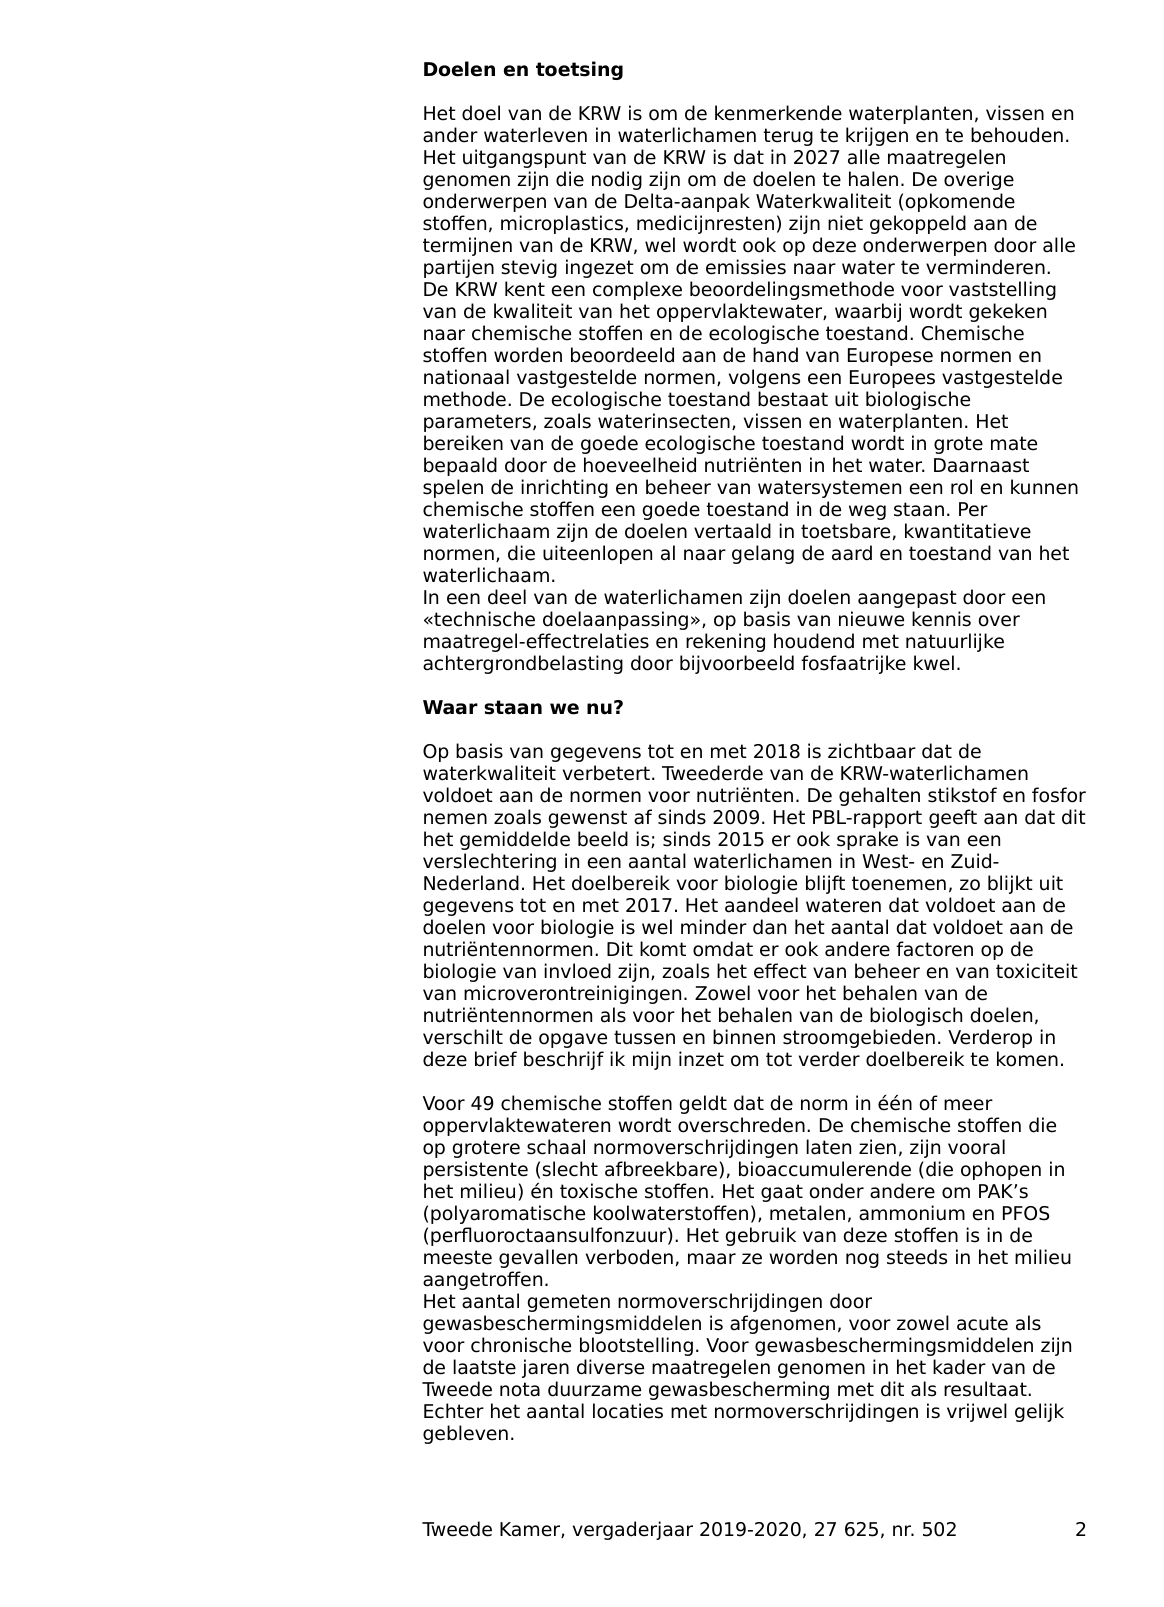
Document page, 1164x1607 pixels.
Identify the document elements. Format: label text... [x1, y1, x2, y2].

text Het doel van de KRW is om de kenmerkende waterplanten, vissen en ander waterleven in waterlichamen terug te krijgen en te behouden. Het uitgangspunt van de KRW is dat in 2027 alle maatregelen genomen zijn die nodig zijn om de doelen te halen. De overige onderwerpen van de Delta-aanpak Waterkwaliteit (opkomende stoffen, microplastics, medicijnresten) zijn niet gekoppeld aan de termijnen van de KRW, wel wordt ook op deze onderwerpen door alle partijen stevig ingezet om de emissies naar water te verminderen. [422, 103, 1087, 279]
subtitle Waar staan we nu? [422, 697, 1087, 719]
subtitle Doelen en toetsing [422, 59, 1087, 81]
text Voor 49 chemische stoffen geldt dat de norm in één of meer oppervlaktewateren wordt overschreden. De chemische stoffen die op grotere schaal normoverschrijdingen laten zien, zijn vooral persistente (slecht afbreekbare), bioaccumulerende (die ophopen in het milieu) én toxische stoffen. Het gaat onder andere om PAK’s (polyaromatische koolwaterstoffen), metalen, ammonium en PFOS (perfluoroctaansulfonzuur). Het gebruik van deze stoffen is in de meeste gevallen verboden, maar ze worden nog steeds in het milieu aangetroffen. [422, 1093, 1087, 1291]
text De KRW kent een complexe beoordelingsmethode voor vaststelling van de kwaliteit van het oppervlaktewater, waarbij wordt gekeken naar chemische stoffen en de ecologische toestand. Chemische stoffen worden beoordeeld aan de hand van Europese normen en nationaal vastgestelde normen, volgens een Europees vastgestelde methode. De ecologische toestand bestaat uit biologische parameters, zoals waterinsecten, vissen en waterplanten. Het bereiken van de goede ecologische toestand wordt in grote mate bepaald door de hoeveelheid nutriënten in het water. Daarnaast spelen de inrichting en beheer van watersystemen een rol en kunnen chemische stoffen een goede toestand in de weg staan. Per waterlichaam zijn de doelen vertaald in toetsbare, kwantitatieve normen, die uiteenlopen al naar gelang de aard en toestand van het waterlichaam. [422, 279, 1087, 587]
text Op basis van gegevens tot en met 2018 is zichtbaar dat de waterkwaliteit verbetert. Tweederde van de KRW-waterlichamen voldoet aan de normen voor nutriënten. De gehalten stikstof en fosfor nemen zoals gewenst af sinds 2009. Het PBL-rapport geeft aan dat dit het gemiddelde beeld is; sinds 2015 er ook sprake is van een verslechtering in een aantal waterlichamen in West- en Zuid-Nederland. Het doelbereik voor biologie blijft toenemen, zo blijkt uit gegevens tot en met 2017. Het aandeel wateren dat voldoet aan de doelen voor biologie is wel minder dan het aantal dat voldoet aan de nutriëntennormen. Dit komt omdat er ook andere factoren op de biologie van invloed zijn, zoals het effect van beheer en van toxiciteit van microverontreinigingen. Zowel voor het behalen van de nutriëntennormen als voor het behalen van de biologisch doelen, verschilt de opgave tussen en binnen stroomgebieden. Verderop in deze brief beschrijf ik mijn inzet om tot verder doelbereik te komen. [422, 741, 1087, 1071]
text In een deel van de waterlichamen zijn doelen aangepast door een «technische doelaanpassing», op basis van nieuwe kennis over maatregel-effectrelaties en rekening houdend met natuurlijke achtergrondbelasting door bijvoorbeeld fosfaatrijke kwel. [422, 587, 1087, 675]
text Het aantal gemeten normoverschrijdingen door gewasbeschermingsmiddelen is afgenomen, voor zowel acute als voor chronische blootstelling. Voor gewasbeschermingsmiddelen zijn de laatste jaren diverse maatregelen genomen in het kader van de Tweede nota duurzame gewasbescherming met dit als resultaat. Echter het aantal locaties met normoverschrijdingen is vrijwel gelijk gebleven. [422, 1291, 1087, 1444]
